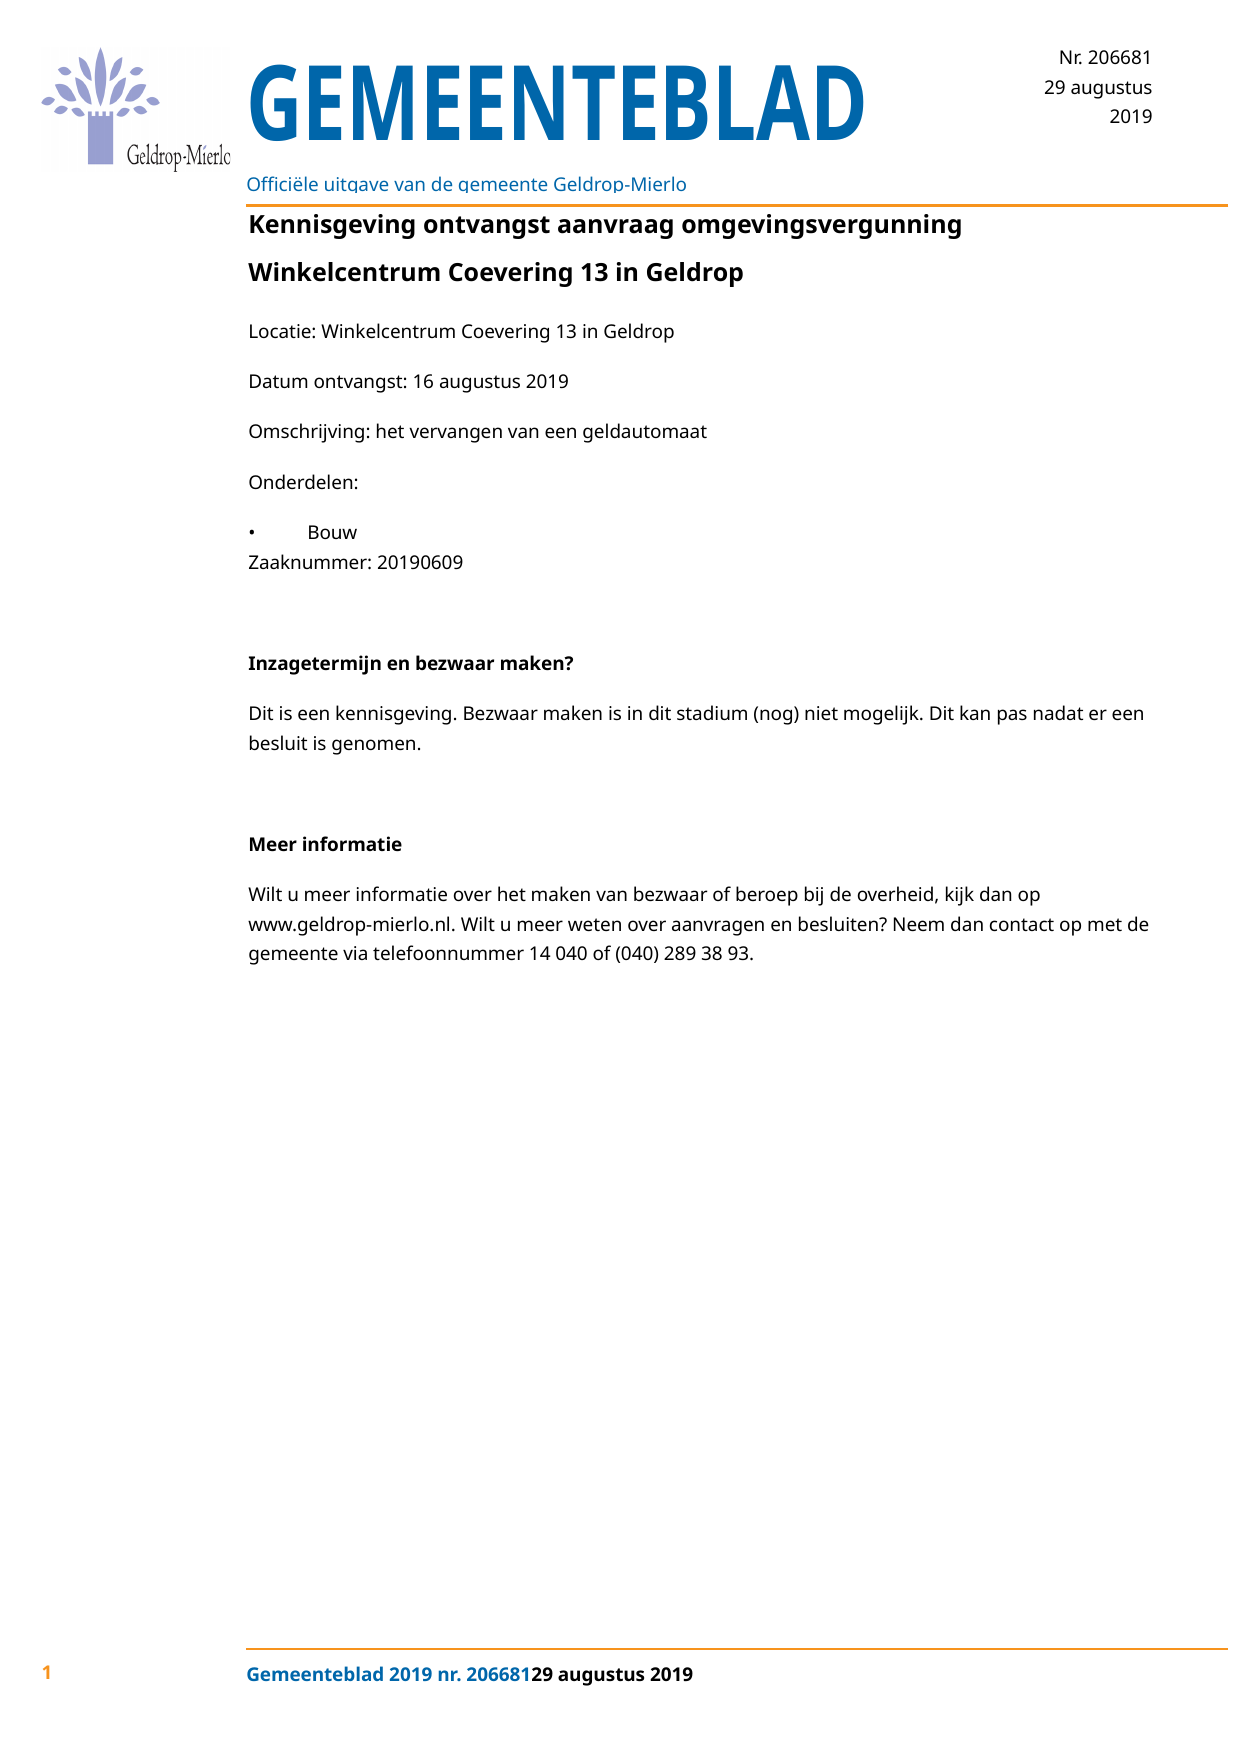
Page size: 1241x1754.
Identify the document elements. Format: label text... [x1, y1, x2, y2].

text Dit is een kennisgeving. Bezwaar maken is in dit stadium (nog) niet mogelijk. Dit kan pas nadat er een besluit is genomen. [248, 700, 1152, 756]
text Locatie: Winkelcentrum Coevering 13 in Geldrop [248, 318, 1152, 344]
text Wilt u meer informatie over het maken van bezwaar of beroep bij de overheid, kijk dan op www.geldrop-mierlo.nl. Wilt u meer weten over aanvragen en besluiten? Neem dan contact op met de gemeente via telefoonnummer 14 040 of (040) 289 38 93. [248, 881, 1152, 966]
text Kennisgeving ontvangst aanvraag omgevingsvergunning Winkelcentrum Coevering 13 in Geldrop [248, 207, 1152, 288]
text Meer informatie [248, 831, 1152, 857]
text Omschrijving: het vervangen van een geldautomaat [248, 419, 1152, 444]
text Inzagetermijn en bezwaar maken? [248, 650, 1152, 676]
list Bouw [248, 519, 1152, 545]
text Datum ontvangst: 16 augustus 2019 [248, 368, 1152, 394]
text Onderdelen: [248, 469, 1152, 495]
picture [41, 47, 231, 172]
text Zaaknummer: 20190609 [248, 549, 1152, 575]
